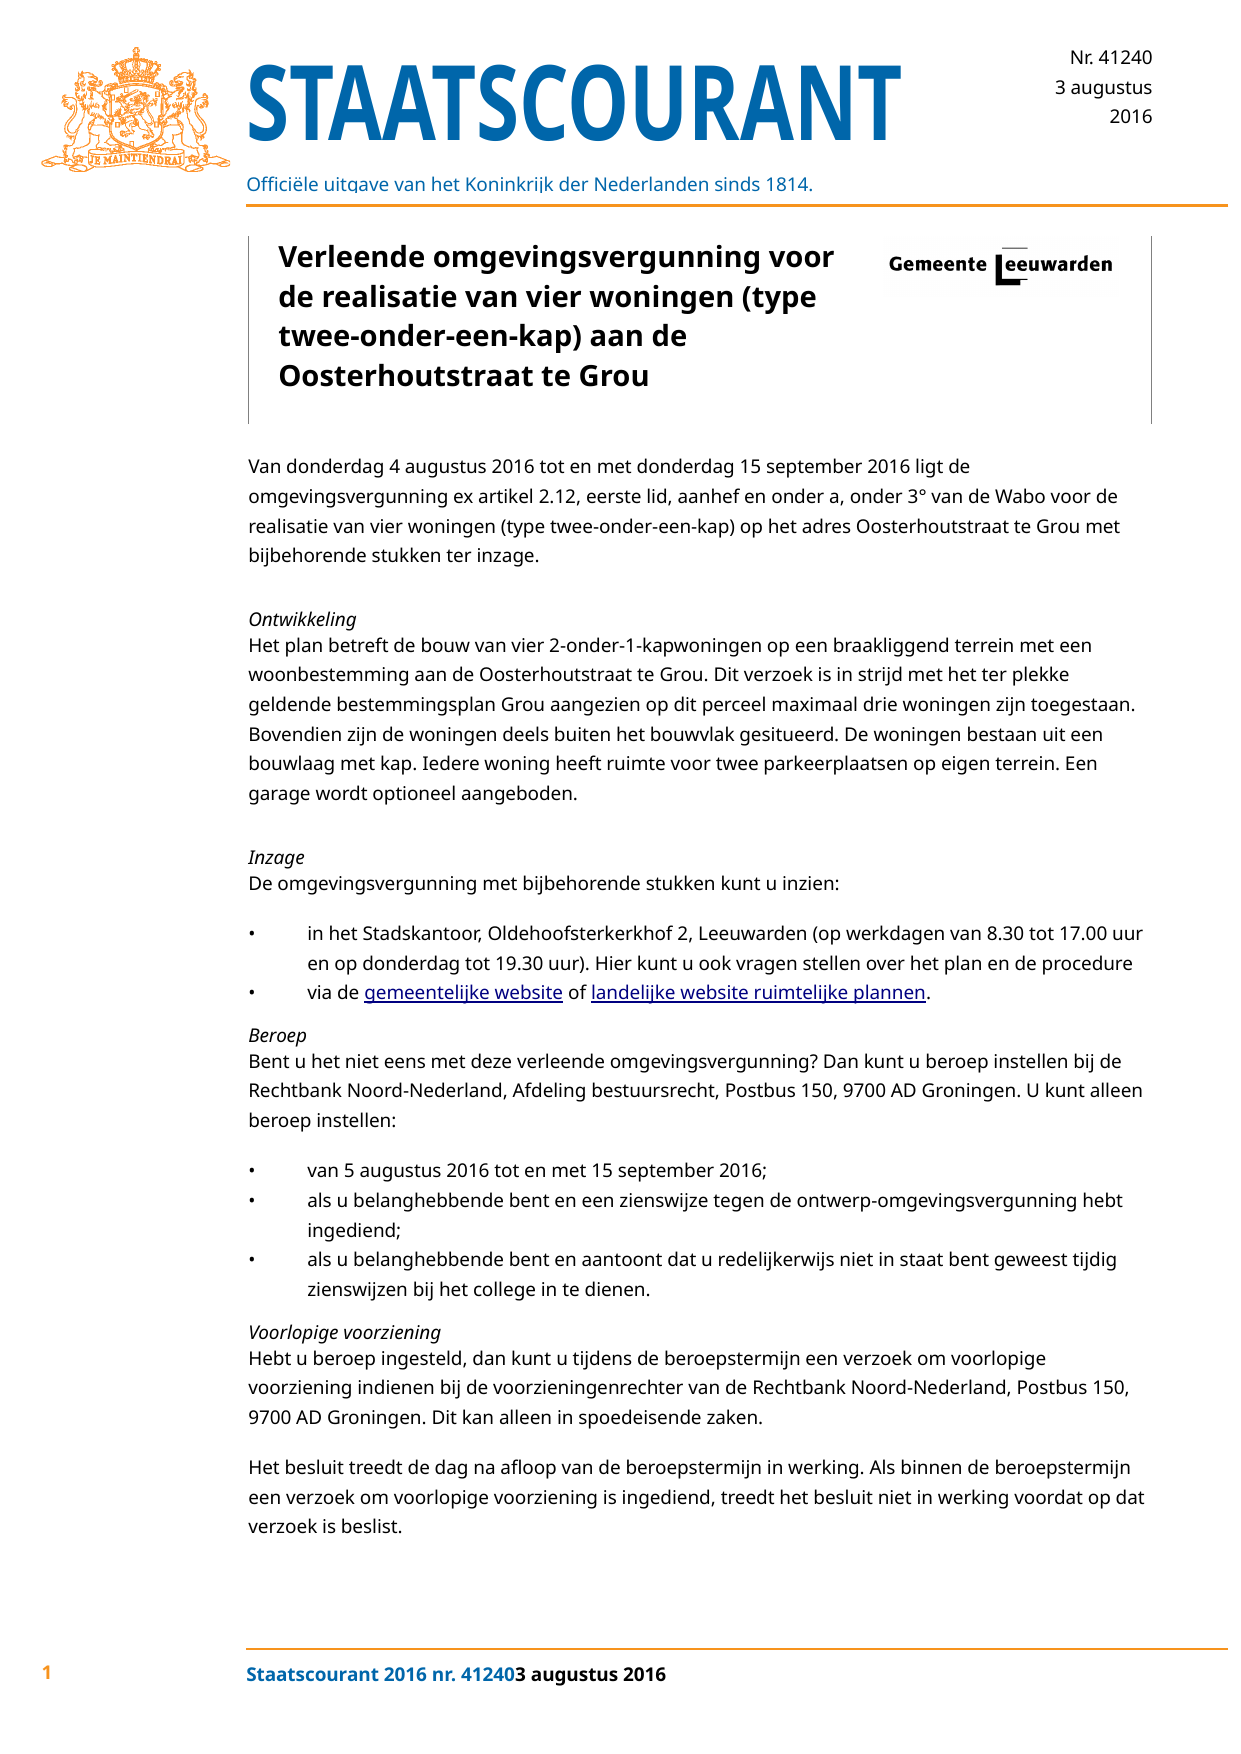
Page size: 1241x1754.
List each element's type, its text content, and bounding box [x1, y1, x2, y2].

text Hebt u beroep ingesteld, dan kunt u tijdens de beroepstermijn een verzoek om voorlopige voorziening indienen bij de voorzieningenrechter van de Rechtbank Noord-Nederland, Postbus 150, 9700 AD Groningen. Dit kan alleen in spoedeisende zaken. [248, 1345, 1152, 1430]
table_header Verleende omgevingsvergunning voor de realisatie van vier woningen (type twee-onder-een-kap) aan de Oosterhoutstraat te Grou [249, 236, 850, 424]
list in het Stadskantoor, Oldehoofsterkerkhof 2, Leeuwarden (op werkdagen van 8.30 tot 17.00 uur en op donderdag tot 19.30 uur). Hier kunt u ook vragen stellen over het plan en de procedure [248, 920, 1152, 975]
text Ontwikkeling [248, 606, 1152, 632]
text Van donderdag 4 augustus 2016 tot en met donderdag 15 september 2016 ligt de omgevingsvergunning ex artikel 2.12, eerste lid, aanhef en onder a, onder 3° van de Wabo voor de realisatie van vier woningen (type twee-onder-een-kap) op het adres Oosterhoutstraat te Grou met bijbehorende stukken ter inzage. [248, 454, 1152, 568]
picture [882, 236, 1119, 297]
picture [41, 47, 231, 172]
text Beroep [248, 1022, 1152, 1048]
table_header [850, 236, 1151, 424]
text Bent u het niet eens met deze verleende omgevingsvergunning? Dan kunt u beroep instellen bij de Rechtbank Noord-Nederland, Afdeling bestuursrecht, Postbus 150, 9700 AD Groningen. U kunt alleen beroep instellen: [248, 1048, 1152, 1133]
list van 5 augustus 2016 tot en met 15 september 2016; [248, 1158, 1152, 1183]
text Voorlopige voorziening [248, 1319, 1152, 1345]
list via de gemeentelijke website of landelijke website ruimtelijke plannen. [248, 979, 1152, 1005]
text Het besluit treedt de dag na afloop van de beroepstermijn in werking. Als binnen de beroepstermijn een verzoek om voorlopige voorziening is ingediend, treedt het besluit niet in werking voordat op dat verzoek is beslist. [248, 1454, 1152, 1539]
list als u belanghebbende bent en een zienswijze tegen de ontwerp-omgevingsvergunning hebt ingediend; [248, 1187, 1152, 1243]
text Het plan betreft de bouw van vier 2-onder-1-kapwoningen op een braakliggend terrein met een woonbestemming aan de Oosterhoutstraat te Grou. Dit verzoek is in strijd met het ter plekke geldende bestemmingsplan Grou aangezien op dit perceel maximaal drie woningen zijn toegestaan. Bovendien zijn de woningen deels buiten het bouwvlak gesitueerd. De woningen bestaan uit een bouwlaag met kap. Iedere woning heeft ruimte voor twee parkeerplaatsen op eigen terrein. Een garage wordt optioneel aangeboden. [248, 632, 1152, 806]
text Inzage [248, 844, 1152, 870]
text De omgevingsvergunning met bijbehorende stukken kunt u inzien: [248, 870, 1152, 895]
list als u belanghebbende bent en aantoont dat u redelijkerwijs niet in staat bent geweest tijdig zienswijzen bij het college in te dienen. [248, 1246, 1152, 1302]
